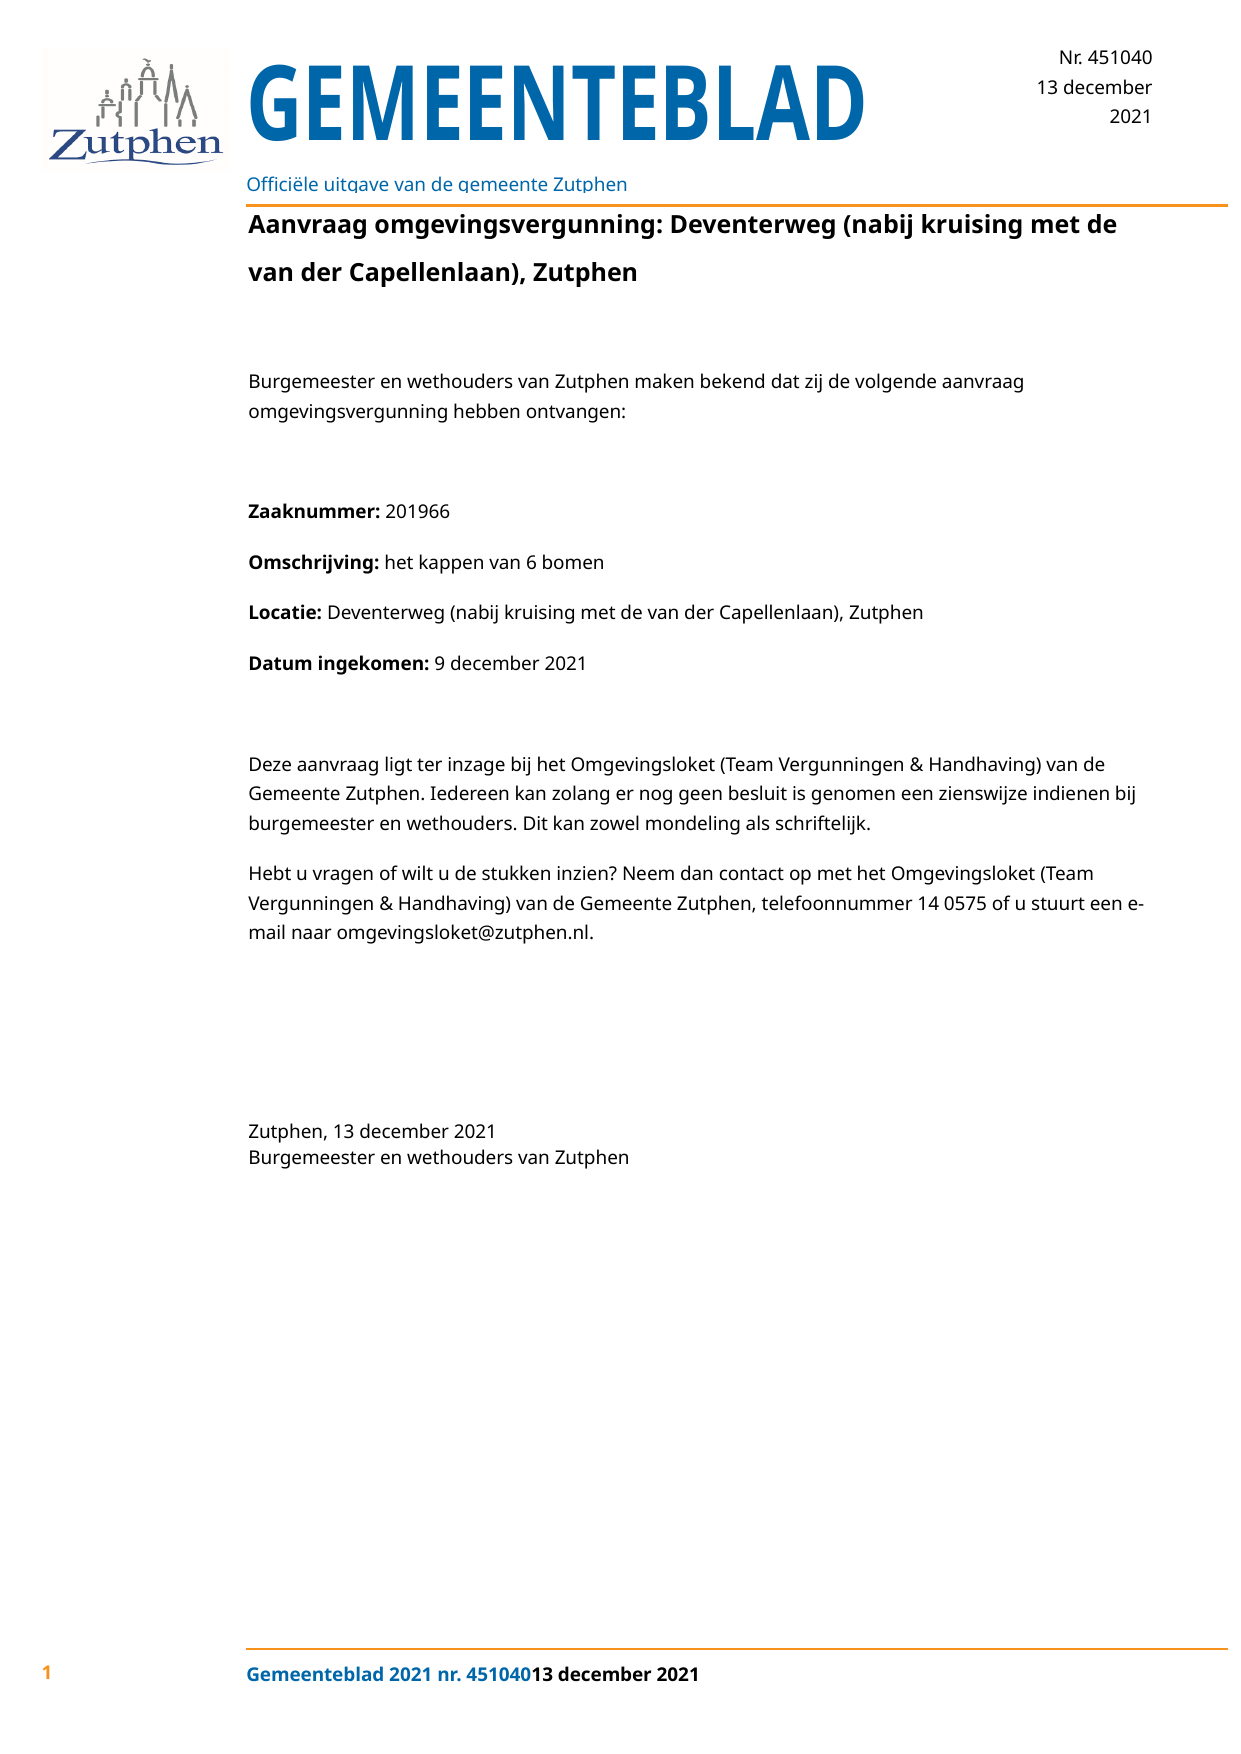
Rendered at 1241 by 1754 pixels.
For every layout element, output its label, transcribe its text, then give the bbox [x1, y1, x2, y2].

text Zaaknummer: 201966 [248, 499, 1152, 524]
text Hebt u vragen of wilt u de stukken inzien? Neem dan contact op met het Omgevingsloket (Team Vergunningen & Handhaving) van de Gemeente Zutphen, telefoonnummer 14 0575 of u stuurt een e-mail naar omgevingsloket@zutphen.nl. [248, 860, 1152, 945]
text Locatie: Deventerweg (nabij kruising met de van der Capellenlaan), Zutphen [248, 599, 1152, 625]
text Burgemeester en wethouders van Zutphen maken bekend dat zij de volgende aanvraag omgevingsvergunning hebben ontvangen: [248, 368, 1152, 424]
picture [41, 47, 231, 172]
text Datum ingekomen: 9 december 2021 [248, 650, 1152, 676]
text Omschrijving: het kappen van 6 bomen [248, 549, 1152, 575]
text Zutphen, 13 december 2021 [248, 1119, 1152, 1144]
text Burgemeester en wethouders van Zutphen [248, 1144, 1152, 1170]
text Aanvraag omgevingsvergunning: Deventerweg (nabij kruising met de van der Capellenlaan), Zutphen [248, 207, 1152, 288]
text Deze aanvraag ligt ter inzage bij het Omgevingsloket (Team Vergunningen & Handhaving) van de Gemeente Zutphen. Iedereen kan zolang er nog geen besluit is genomen een zienswijze indienen bij burgemeester en wethouders. Dit kan zowel mondeling als schriftelijk. [248, 751, 1152, 836]
